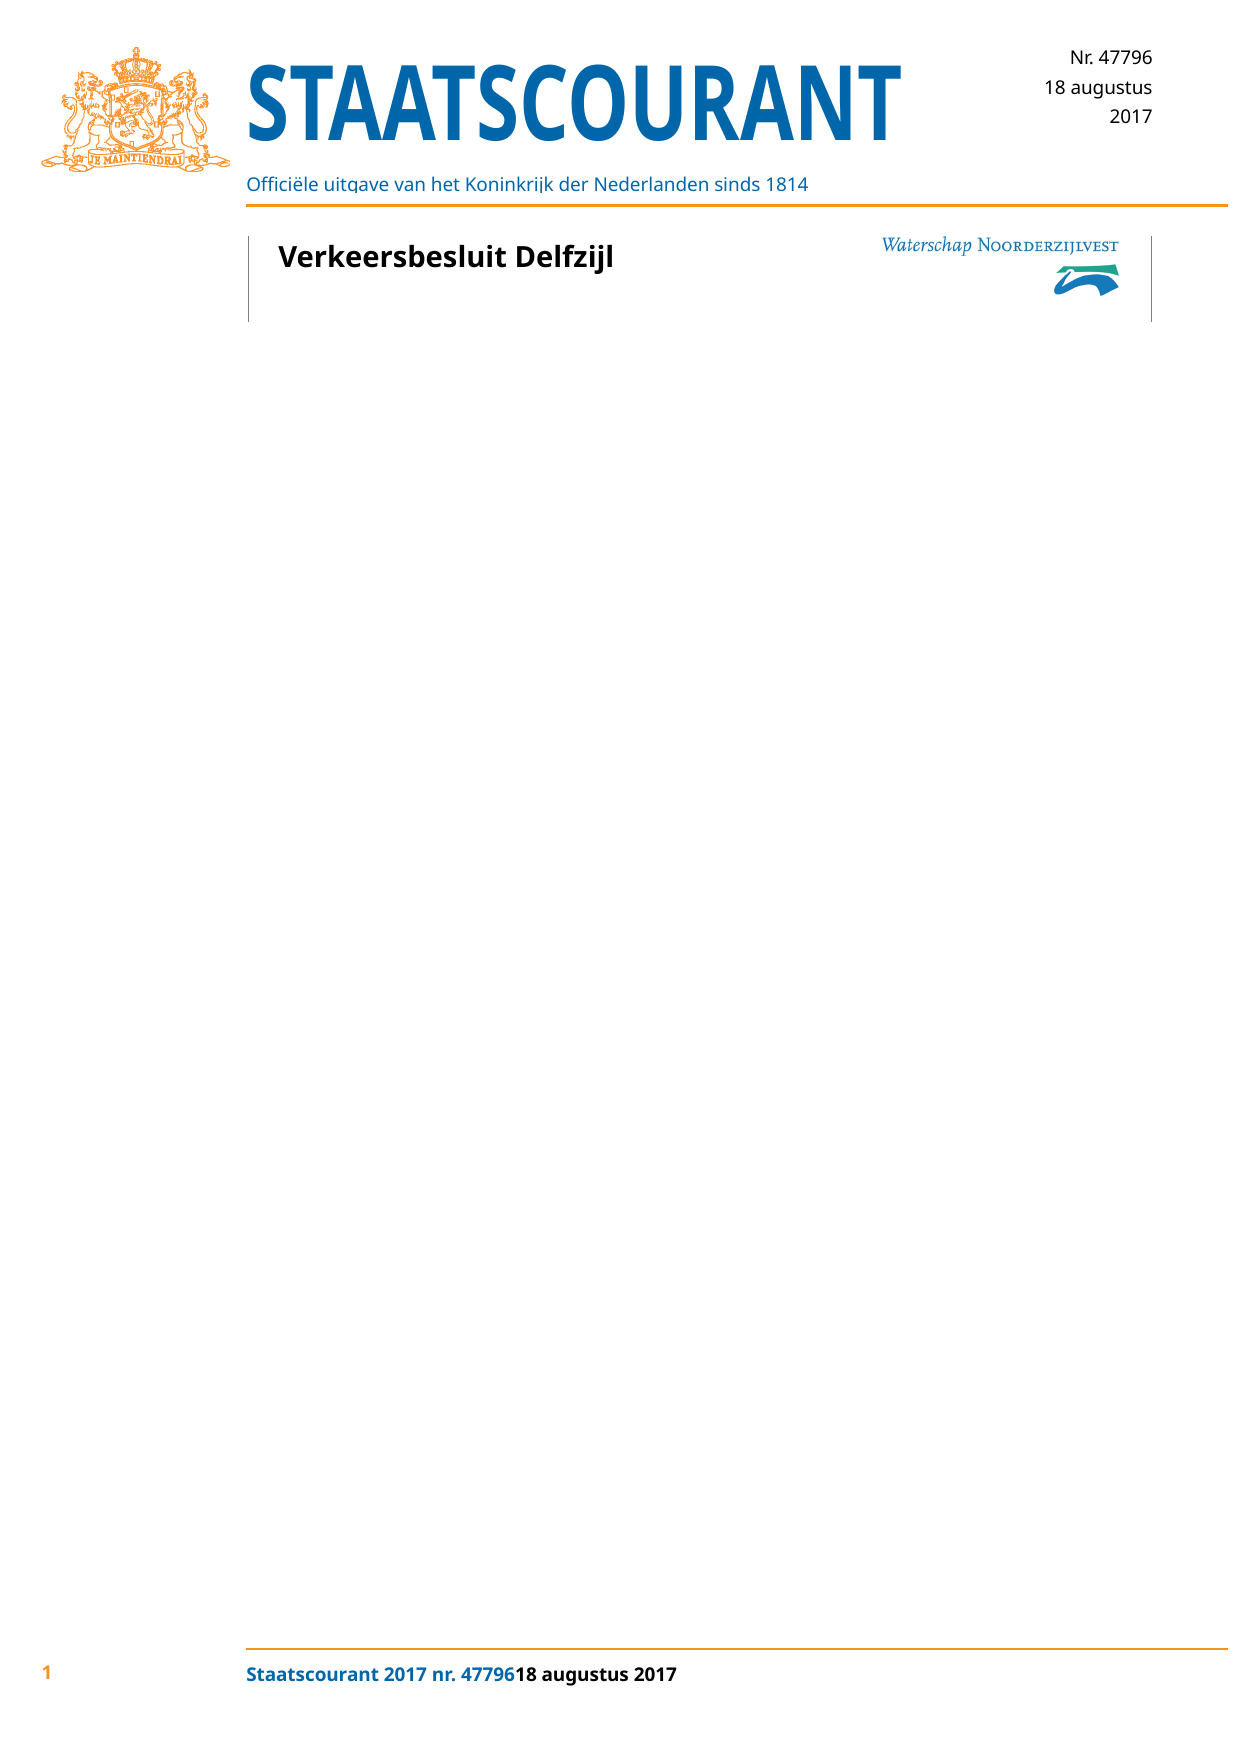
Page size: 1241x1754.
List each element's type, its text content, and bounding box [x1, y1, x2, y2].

table_header Verkeersbesluit Delfzijl [249, 236, 850, 322]
picture [882, 236, 1119, 296]
table_header [850, 236, 1151, 322]
picture [41, 47, 231, 172]
